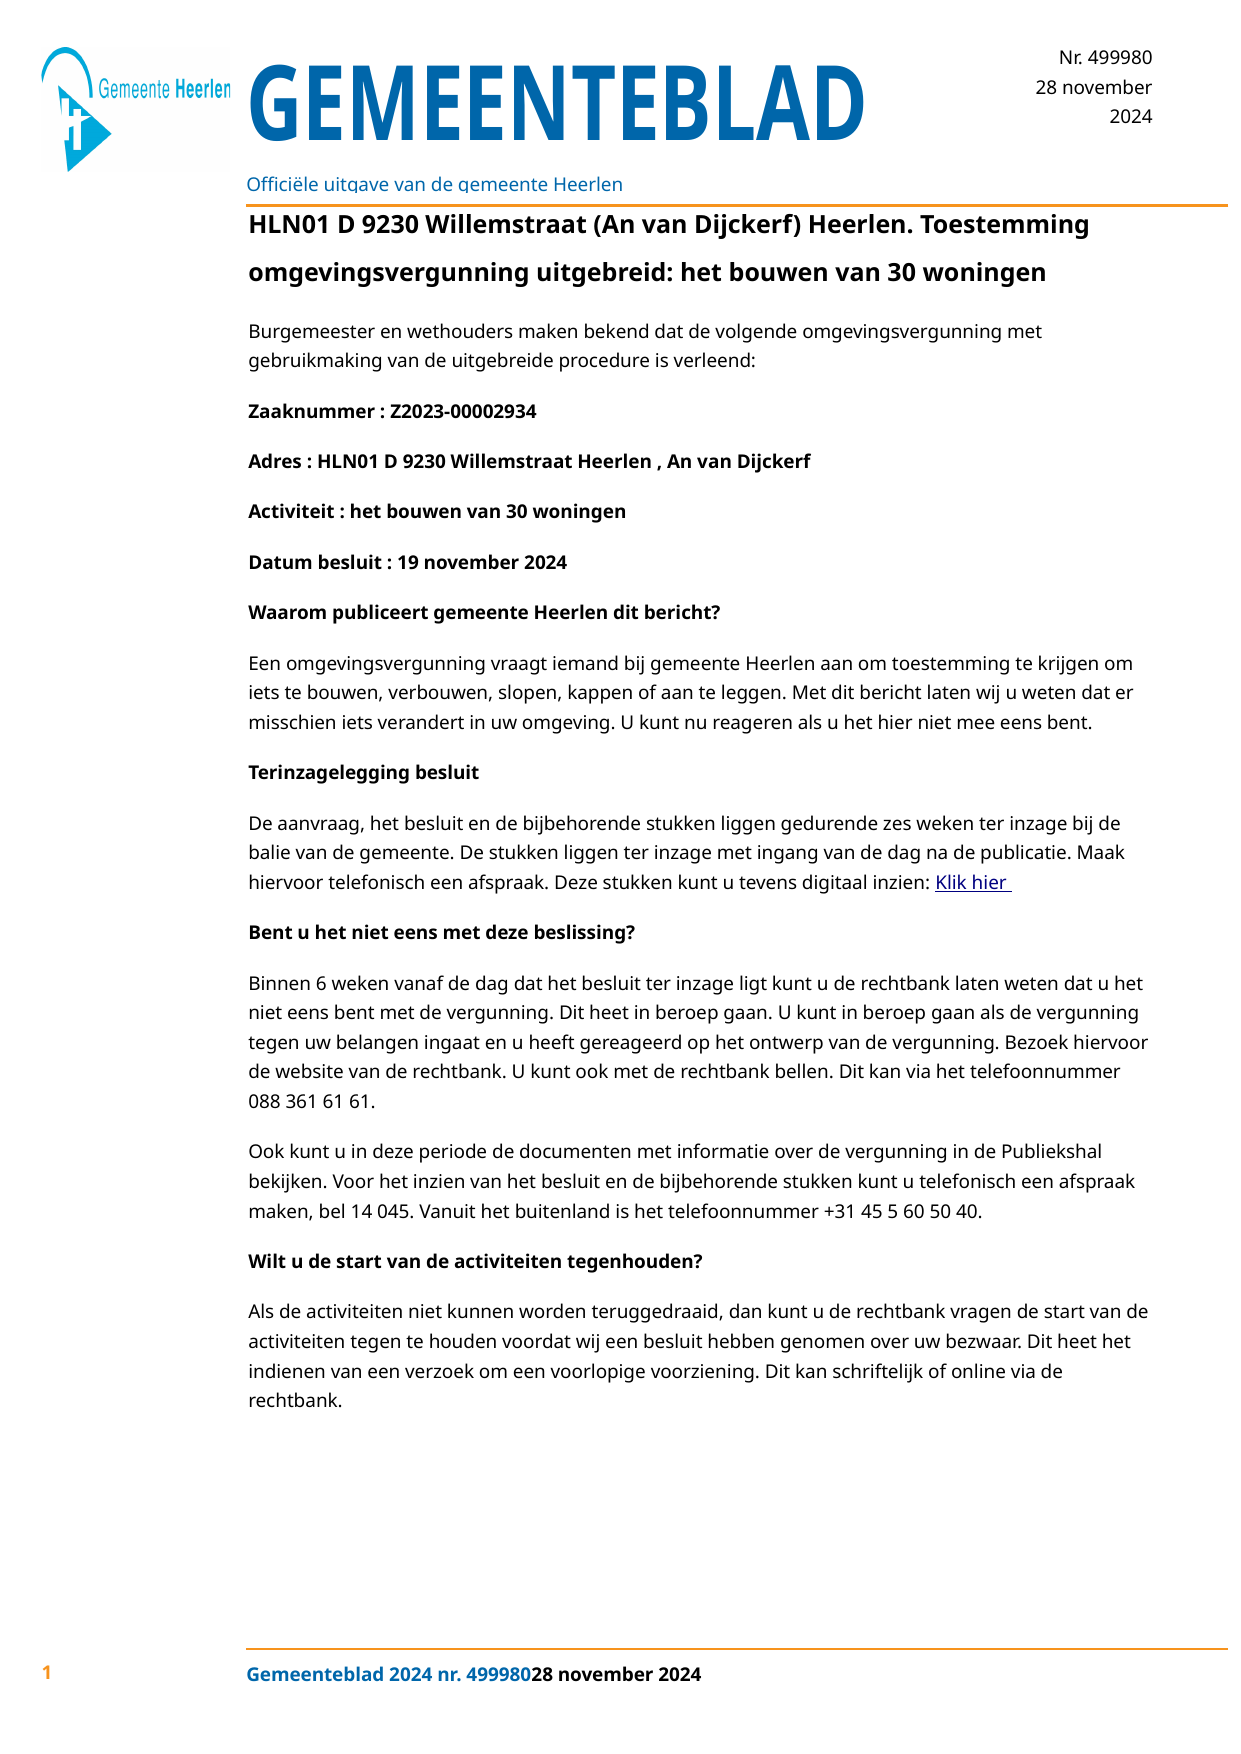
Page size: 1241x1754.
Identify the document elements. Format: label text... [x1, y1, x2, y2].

text Terinzagelegging besluit [248, 759, 1152, 785]
text Binnen 6 weken vanaf de dag dat het besluit ter inzage ligt kunt u de rechtbank laten weten dat u het niet eens bent met de vergunning. Dit heet in beroep gaan. U kunt in beroep gaan als de vergunning tegen uw belangen ingaat en u heeft gereageerd op het ontwerp van de vergunning. Bezoek hiervoor de website van de rechtbank. U kunt ook met de rechtbank bellen. Dit kan via het telefoonnummer 088 361 61 61. [248, 970, 1152, 1114]
text Bent u het niet eens met deze beslissing? [248, 919, 1152, 945]
text Als de activiteiten niet kunnen worden teruggedraaid, dan kunt u de rechtbank vragen de start van de activiteiten tegen te houden voordat wij een besluit hebben genomen over uw bezwaar. Dit heet het indienen van een verzoek om een voorlopige voorziening. Dit kan schriftelijk of online via de rechtbank. [248, 1299, 1152, 1413]
text Wilt u de start van de activiteiten tegenhouden? [248, 1248, 1152, 1274]
text Een omgevingsvergunning vraagt iemand bij gemeente Heerlen aan om toestemming te krijgen om iets te bouwen, verbouwen, slopen, kappen of aan te leggen. Met dit bericht laten wij u weten dat er misschien iets verandert in uw omgeving. U kunt nu reageren als u het hier niet mee eens bent. [248, 650, 1152, 735]
text Waarom publiceert gemeente Heerlen dit bericht? [248, 599, 1152, 625]
text Burgemeester en wethouders maken bekend dat de volgende omgevingsvergunning met gebruikmaking van de uitgebreide procedure is verleend: [248, 318, 1152, 373]
text Zaaknummer : Z2023-00002934 [248, 398, 1152, 424]
picture [41, 47, 231, 172]
text Adres : HLN01 D 9230 Willemstraat Heerlen , An van Dijckerf [248, 448, 1152, 474]
picture [41, 47, 59, 70]
text De aanvraag, het besluit en de bijbehorende stukken liggen gedurende zes weken ter inzage bij de balie van de gemeente. De stukken liggen ter inzage met ingang van de dag na de publicatie. Maak hiervoor telefonisch een afspraak. Deze stukken kunt u tevens digitaal inzien: Klik hier [248, 810, 1152, 895]
text Activiteit : het bouwen van 30 woningen [248, 499, 1152, 524]
text Datum besluit : 19 november 2024 [248, 549, 1152, 575]
text Ook kunt u in deze periode de documenten met informatie over de vergunning in de Publiekshal bekijken. Voor het inzien van het besluit en de bijbehorende stukken kunt u telefonisch een afspraak maken, bel 14 045. Vanuit het buitenland is het telefoonnummer +31 45 5 60 50 40. [248, 1139, 1152, 1224]
text HLN01 D 9230 Willemstraat (An van Dijckerf) Heerlen. Toestemming omgevingsvergunning uitgebreid: het bouwen van 30 woningen [248, 207, 1152, 288]
